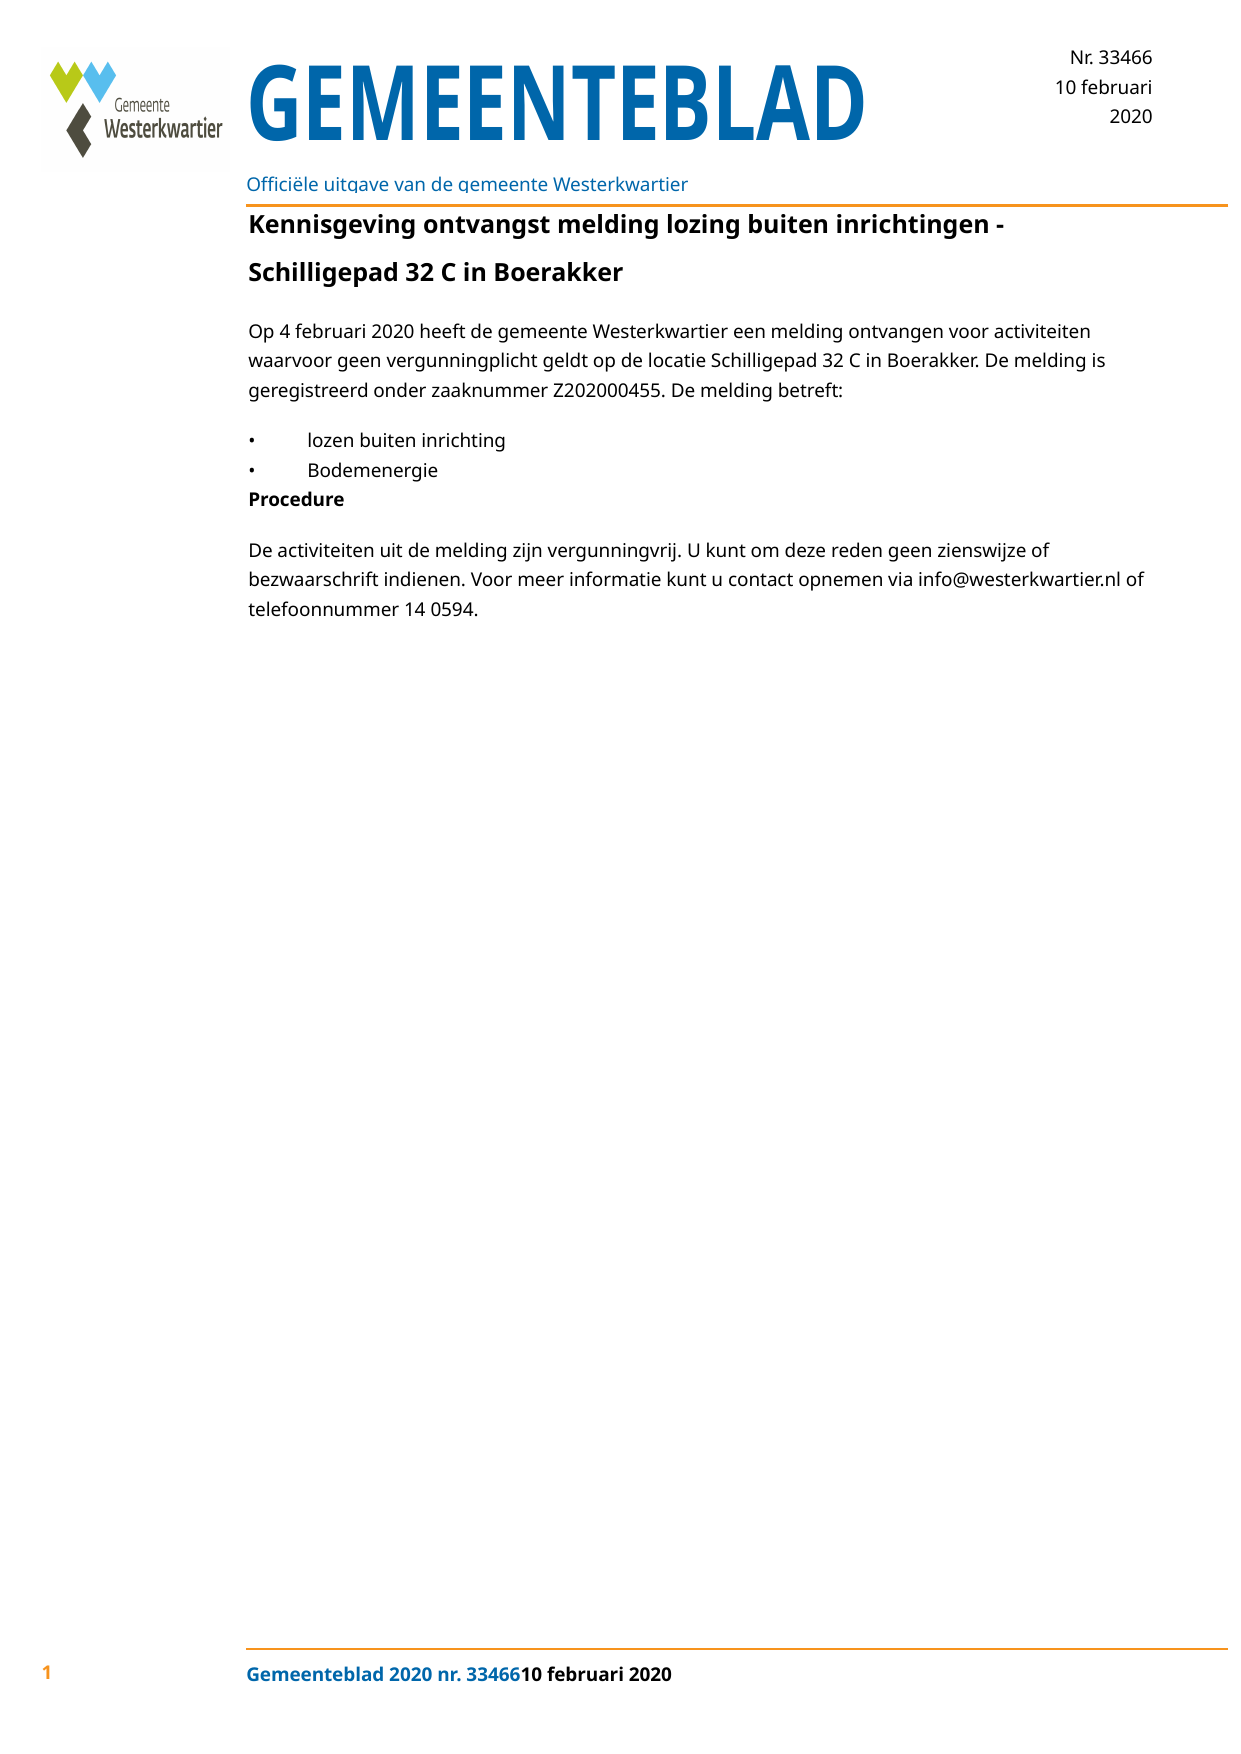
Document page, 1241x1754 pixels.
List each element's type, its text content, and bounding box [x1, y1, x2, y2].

text De activiteiten uit de melding zijn vergunningvrij. U kunt om deze reden geen zienswijze of bezwaarschrift indienen. Voor meer informatie kunt u contact opnemen via info@westerkwartier.nl of telefoonnummer 14 0594. [248, 537, 1152, 622]
list Bodemenergie [248, 457, 1152, 483]
text Kennisgeving ontvangst melding lozing buiten inrichtingen - Schilligepad 32 C in Boerakker [248, 207, 1152, 288]
text Op 4 februari 2020 heeft de gemeente Westerkwartier een melding ontvangen voor activiteiten waarvoor geen vergunningplicht geldt op de locatie Schilligepad 32 C in Boerakker. De melding is geregistreerd onder zaaknummer Z202000455. De melding betreft: [248, 318, 1152, 403]
picture [41, 47, 231, 172]
text Procedure [248, 487, 1152, 512]
list lozen buiten inrichting [248, 427, 1152, 453]
